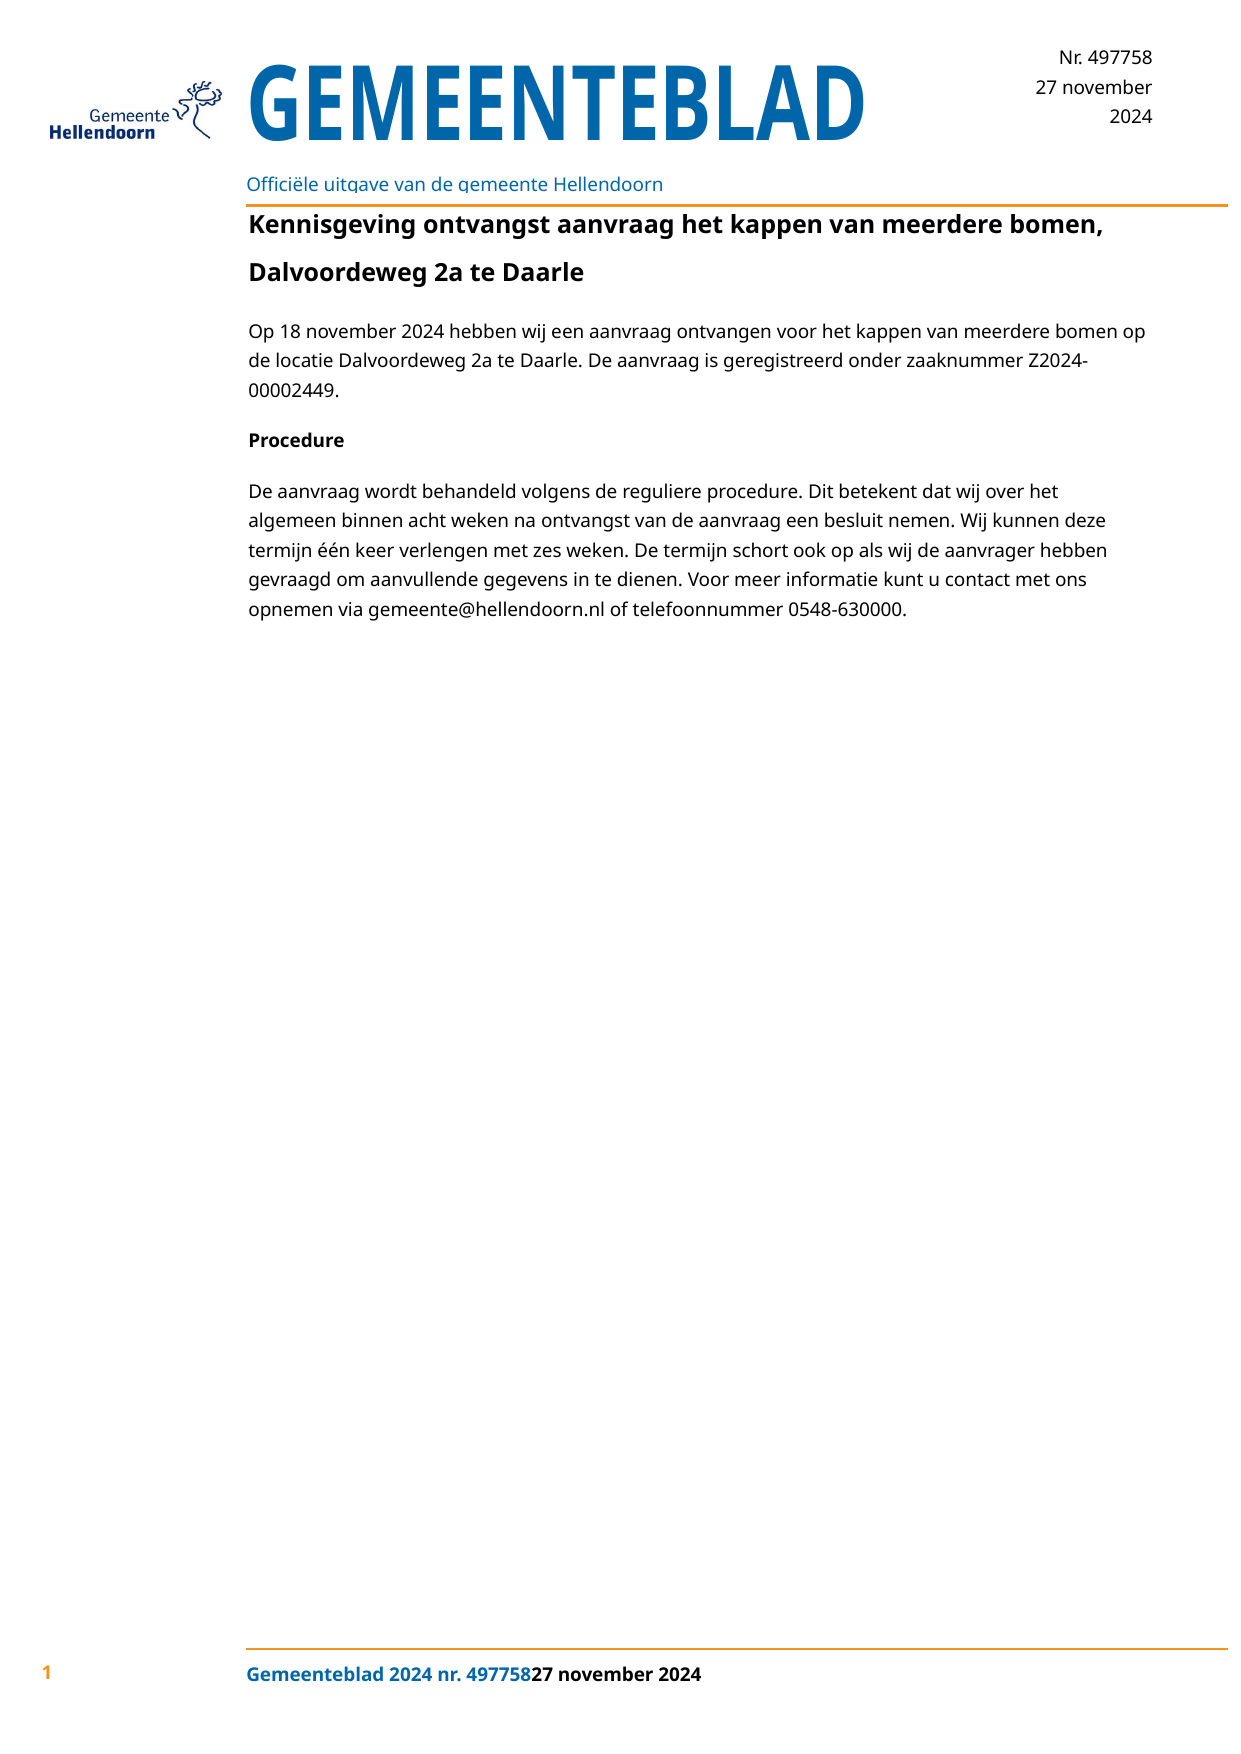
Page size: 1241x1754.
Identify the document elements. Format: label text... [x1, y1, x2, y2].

text Op 18 november 2024 hebben wij een aanvraag ontvangen voor het kappen van meerdere bomen op de locatie Dalvoordeweg 2a te Daarle. De aanvraag is geregistreerd onder zaaknummer Z2024-00002449. [248, 318, 1152, 403]
text Procedure [248, 427, 1152, 453]
text De aanvraag wordt behandeld volgens de reguliere procedure. Dit betekent dat wij over het algemeen binnen acht weken na ontvangst van de aanvraag een besluit nemen. Wij kunnen deze termijn één keer verlengen met zes weken. De termijn schort ook op als wij de aanvrager hebben gevraagd om aanvullende gegevens in te dienen. Voor meer informatie kunt u contact met ons opnemen via gemeente@hellendoorn.nl of telefoonnummer 0548-630000. [248, 478, 1152, 622]
text Kennisgeving ontvangst aanvraag het kappen van meerdere bomen, Dalvoordeweg 2a te Daarle [248, 207, 1152, 288]
picture [41, 47, 231, 172]
